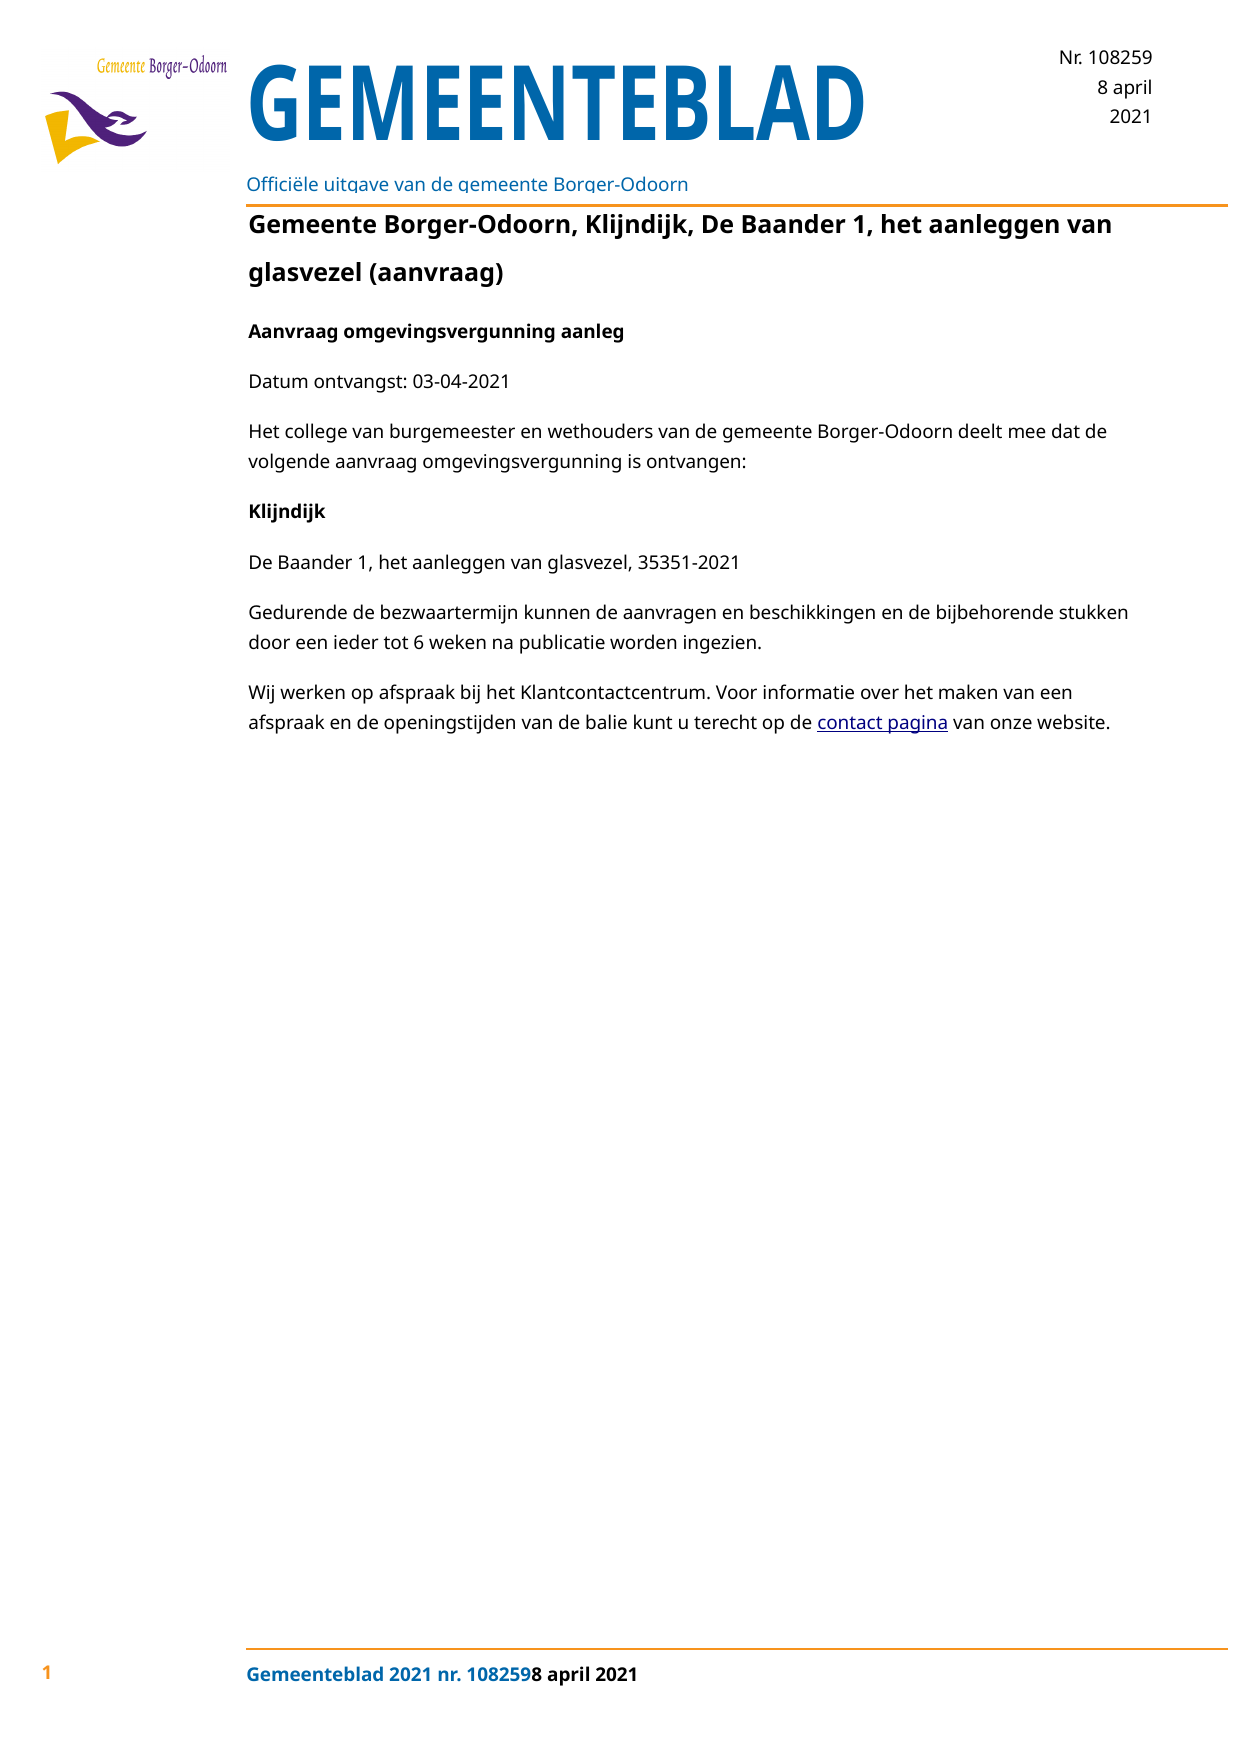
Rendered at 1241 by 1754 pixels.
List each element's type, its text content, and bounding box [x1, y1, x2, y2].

picture [41, 47, 231, 172]
text Wij werken op afspraak bij het Klantcontactcentrum. Voor informatie over het maken van een afspraak en de openingstijden van de balie kunt u terecht op de contact pagina van onze website. [248, 679, 1152, 735]
text Gedurende de bezwaartermijn kunnen de aanvragen en beschikkingen en de bijbehorende stukken door een ieder tot 6 weken na publicatie worden ingezien. [248, 599, 1152, 655]
text Datum ontvangst: 03-04-2021 [248, 368, 1152, 394]
text Gemeente Borger-Odoorn, Klijndijk, De Baander 1, het aanleggen van glasvezel (aanvraag) [248, 207, 1152, 288]
text De Baander 1, het aanleggen van glasvezel, 35351-2021 [248, 549, 1152, 575]
text Klijndijk [248, 499, 1152, 524]
text Aanvraag omgevingsvergunning aanleg [248, 318, 1152, 344]
text Het college van burgemeester en wethouders van de gemeente Borger-Odoorn deelt mee dat de volgende aanvraag omgevingsvergunning is ontvangen: [248, 419, 1152, 474]
